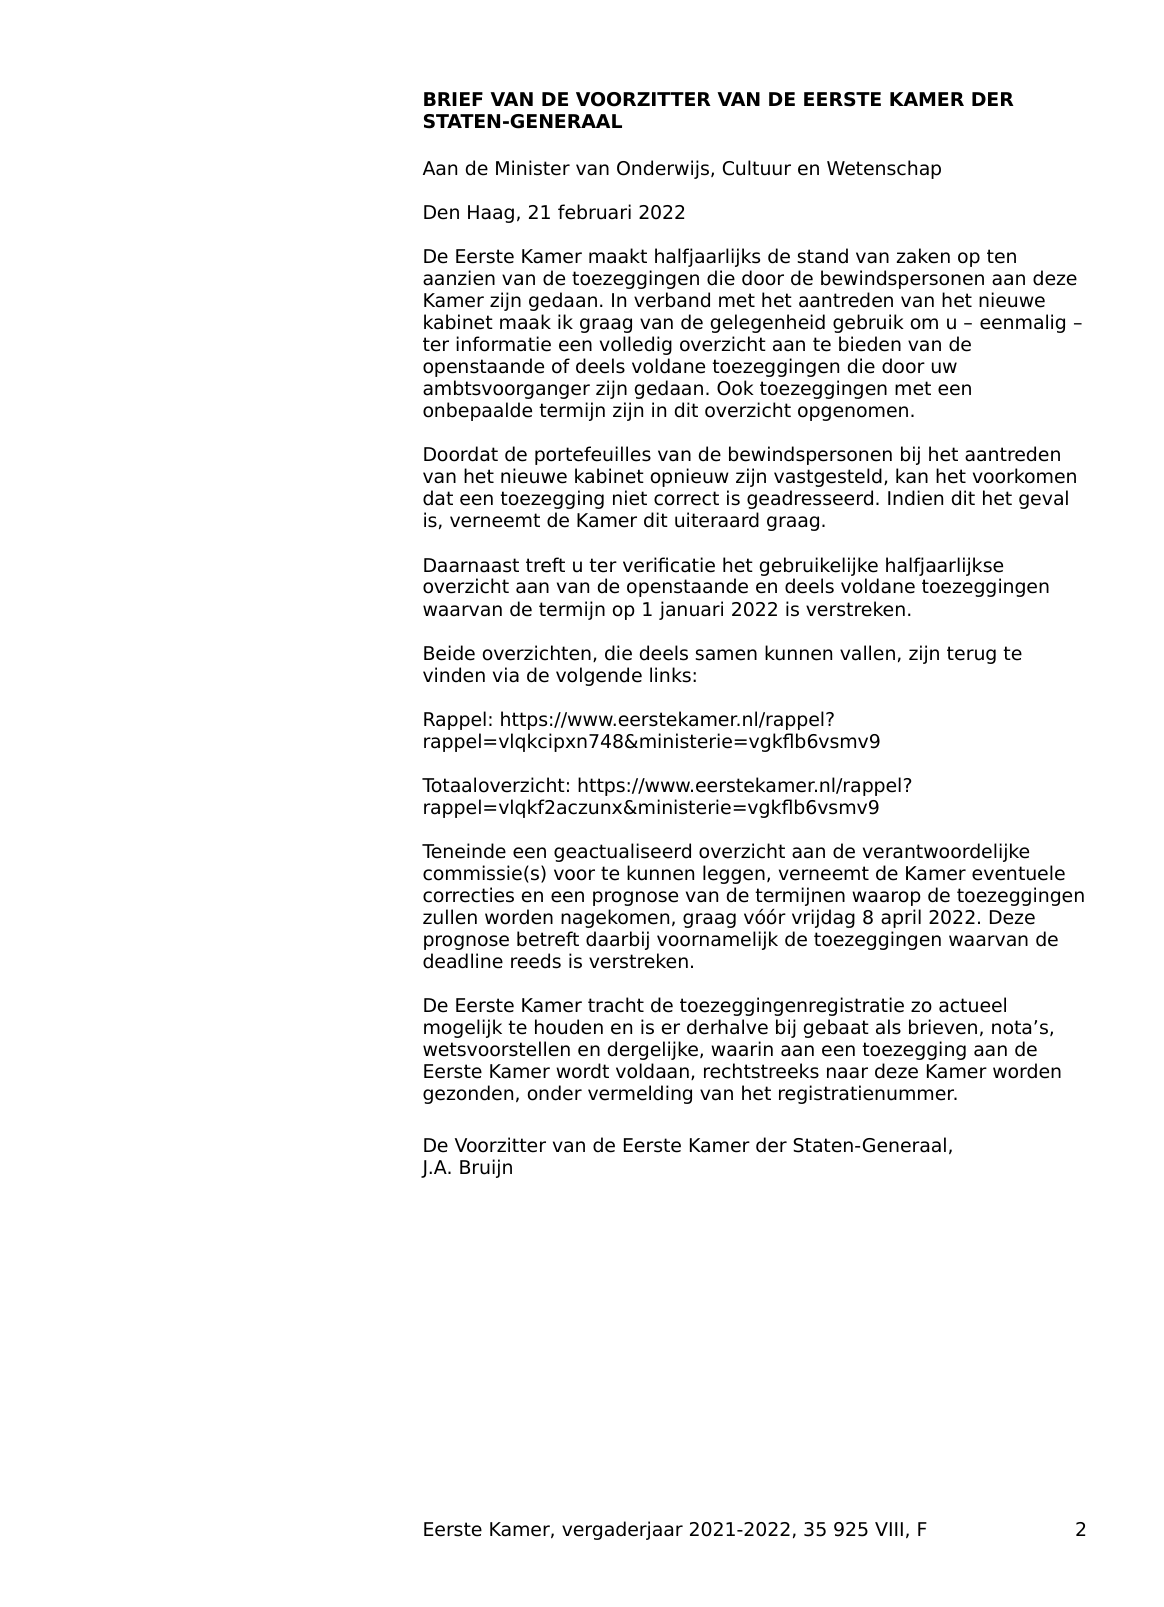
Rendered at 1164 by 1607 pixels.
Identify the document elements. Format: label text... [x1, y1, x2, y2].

text De Eerste Kamer tracht de toezeggingenregistratie zo actueel mogelijk te houden en is er derhalve bij gebaat als brieven, nota’s, wetsvoorstellen en dergelijke, waarin aan een toezegging aan de Eerste Kamer wordt voldaan, rechtstreeks naar deze Kamer worden gezonden, onder vermelding van het registratienummer. [422, 995, 1087, 1105]
text De Eerste Kamer maakt halfjaarlijks de stand van zaken op ten aanzien van de toezeggingen die door de bewindspersonen aan deze Kamer zijn gedaan. In verband met het aantreden van het nieuwe kabinet maak ik graag van de gelegenheid gebruik om u – eenmalig – ter informatie een volledig overzicht aan te bieden van de openstaande of deels voldane toezeggingen die door uw ambtsvoorganger zijn gedaan. Ook toezeggingen met een onbepaalde termijn zijn in dit overzicht opgenomen. [422, 246, 1087, 422]
text Totaaloverzicht: https://www.eerstekamer.nl/rappel?rappel=vlqkf2aczunx&ministerie=vgkflb6vsmv9 [422, 775, 1087, 819]
text Daarnaast treft u ter verificatie het gebruikelijke halfjaarlijkse overzicht aan van de openstaande en deels voldane toezeggingen waarvan de termijn op 1 januari 2022 is verstreken. [422, 554, 1087, 620]
text Den Haag, 21 februari 2022 [422, 202, 1087, 224]
text De Voorzitter van de Eerste Kamer der Staten-Generaal, J.A. Bruijn [422, 1135, 1087, 1179]
text Teneinde een geactualiseerd overzicht aan de verantwoordelijke commissie(s) voor te kunnen leggen, verneemt de Kamer eventuele correcties en een prognose van de termijnen waarop de toezeggingen zullen worden nagekomen, graag vóór vrijdag 8 april 2022. Deze prognose betreft daarbij voornamelijk de toezeggingen waarvan de deadline reeds is verstreken. [422, 841, 1087, 973]
text Rappel: https://www.eerstekamer.nl/rappel?rappel=vlqkcipxn748&ministerie=vgkflb6vsmv9 [422, 709, 1087, 753]
text Beide overzichten, die deels samen kunnen vallen, zijn terug te vinden via de volgende links: [422, 643, 1087, 687]
text Aan de Minister van Onderwijs, Cultuur en Wetenschap [422, 158, 1087, 180]
subtitle BRIEF VAN DE VOORZITTER VAN DE EERSTE KAMER DER STATEN-GENERAAL [422, 89, 1087, 133]
text Doordat de portefeuilles van de bewindspersonen bij het aantreden van het nieuwe kabinet opnieuw zijn vastgesteld, kan het voorkomen dat een toezegging niet correct is geadresseerd. Indien dit het geval is, verneemt de Kamer dit uiteraard graag. [422, 444, 1087, 532]
